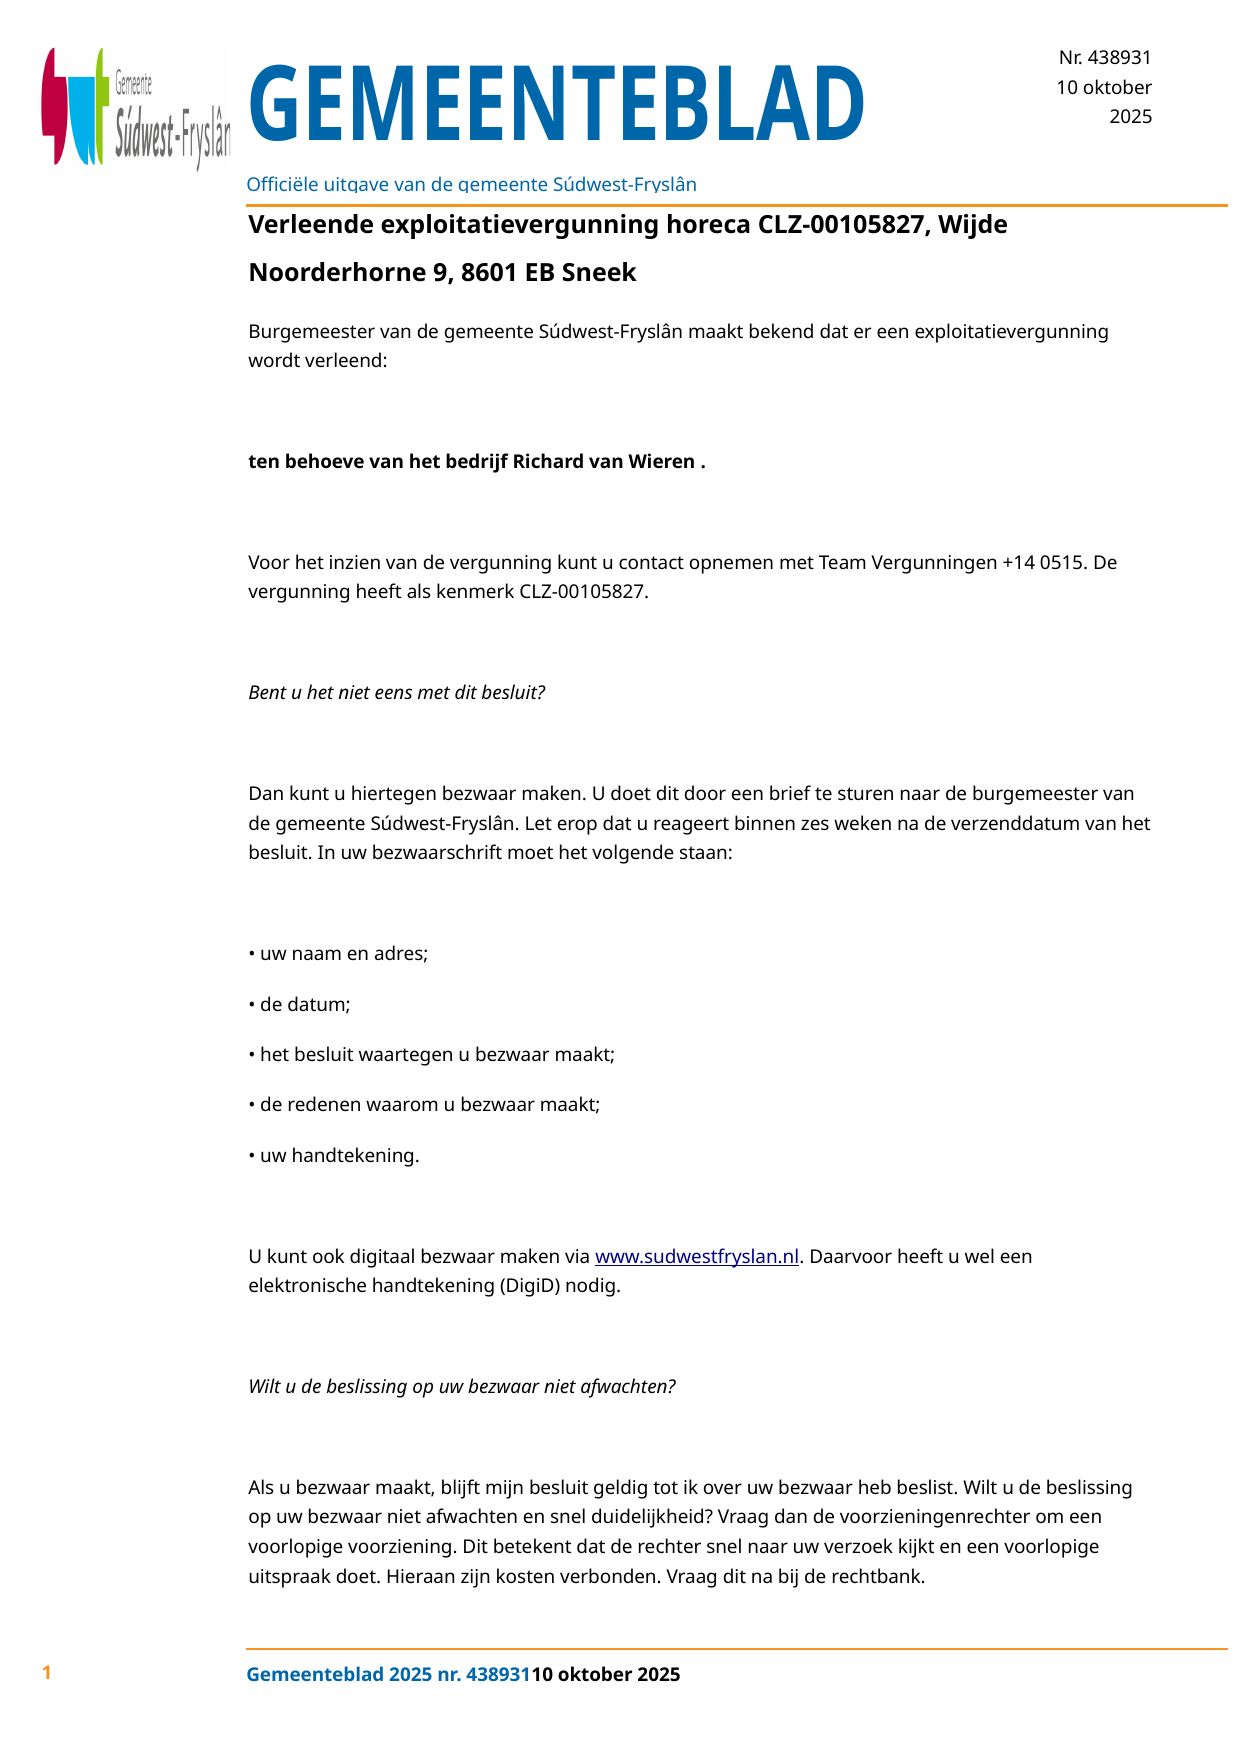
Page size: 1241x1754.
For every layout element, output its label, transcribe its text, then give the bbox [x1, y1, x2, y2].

text Burgemeester van de gemeente Súdwest-Fryslân maakt bekend dat er een exploitatievergunning wordt verleend: [248, 318, 1152, 373]
text U kunt ook digitaal bezwaar maken via www.sudwestfryslan.nl. Daarvoor heeft u wel een elektronische handtekening (DigiD) nodig. [248, 1243, 1152, 1298]
text Verleende exploitatievergunning horeca CLZ-00105827, Wijde Noorderhorne 9, 8601 EB Sneek [248, 207, 1152, 288]
text Dan kunt u hiertegen bezwaar maken. U doet dit door een brief te sturen naar de burgemeester van de gemeente Súdwest-Fryslân. Let erop dat u reageert binnen zes weken na de verzenddatum van het besluit. In uw bezwaarschrift moet het volgende staan: [248, 780, 1152, 865]
text Bent u het niet eens met dit besluit? [248, 679, 1152, 705]
text • uw naam en adres; [248, 940, 1152, 966]
text • uw handtekening. [248, 1142, 1152, 1168]
text • de datum; [248, 991, 1152, 1017]
text Wilt u de beslissing op uw bezwaar niet afwachten? [248, 1373, 1152, 1399]
text Voor het inzien van de vergunning kunt u contact opnemen met Team Vergunningen +14 0515. De vergunning heeft als kenmerk CLZ-00105827. [248, 549, 1152, 604]
picture [41, 47, 231, 172]
text ten behoeve van het bedrijf Richard van Wieren . [248, 448, 1152, 474]
text • de redenen waarom u bezwaar maakt; [248, 1092, 1152, 1117]
text Als u bezwaar maakt, blijft mijn besluit geldig tot ik over uw bezwaar heb beslist. Wilt u de beslissing op uw bezwaar niet afwachten en snel duidelijkheid? Vraag dan de voorzieningenrechter om een voorlopige voorziening. Dit betekent dat de rechter snel naar uw verzoek kijkt en een voorlopige uitspraak doet. Hieraan zijn kosten verbonden. Vraag dit na bij de rechtbank. [248, 1474, 1152, 1589]
text • het besluit waartegen u bezwaar maakt; [248, 1041, 1152, 1067]
